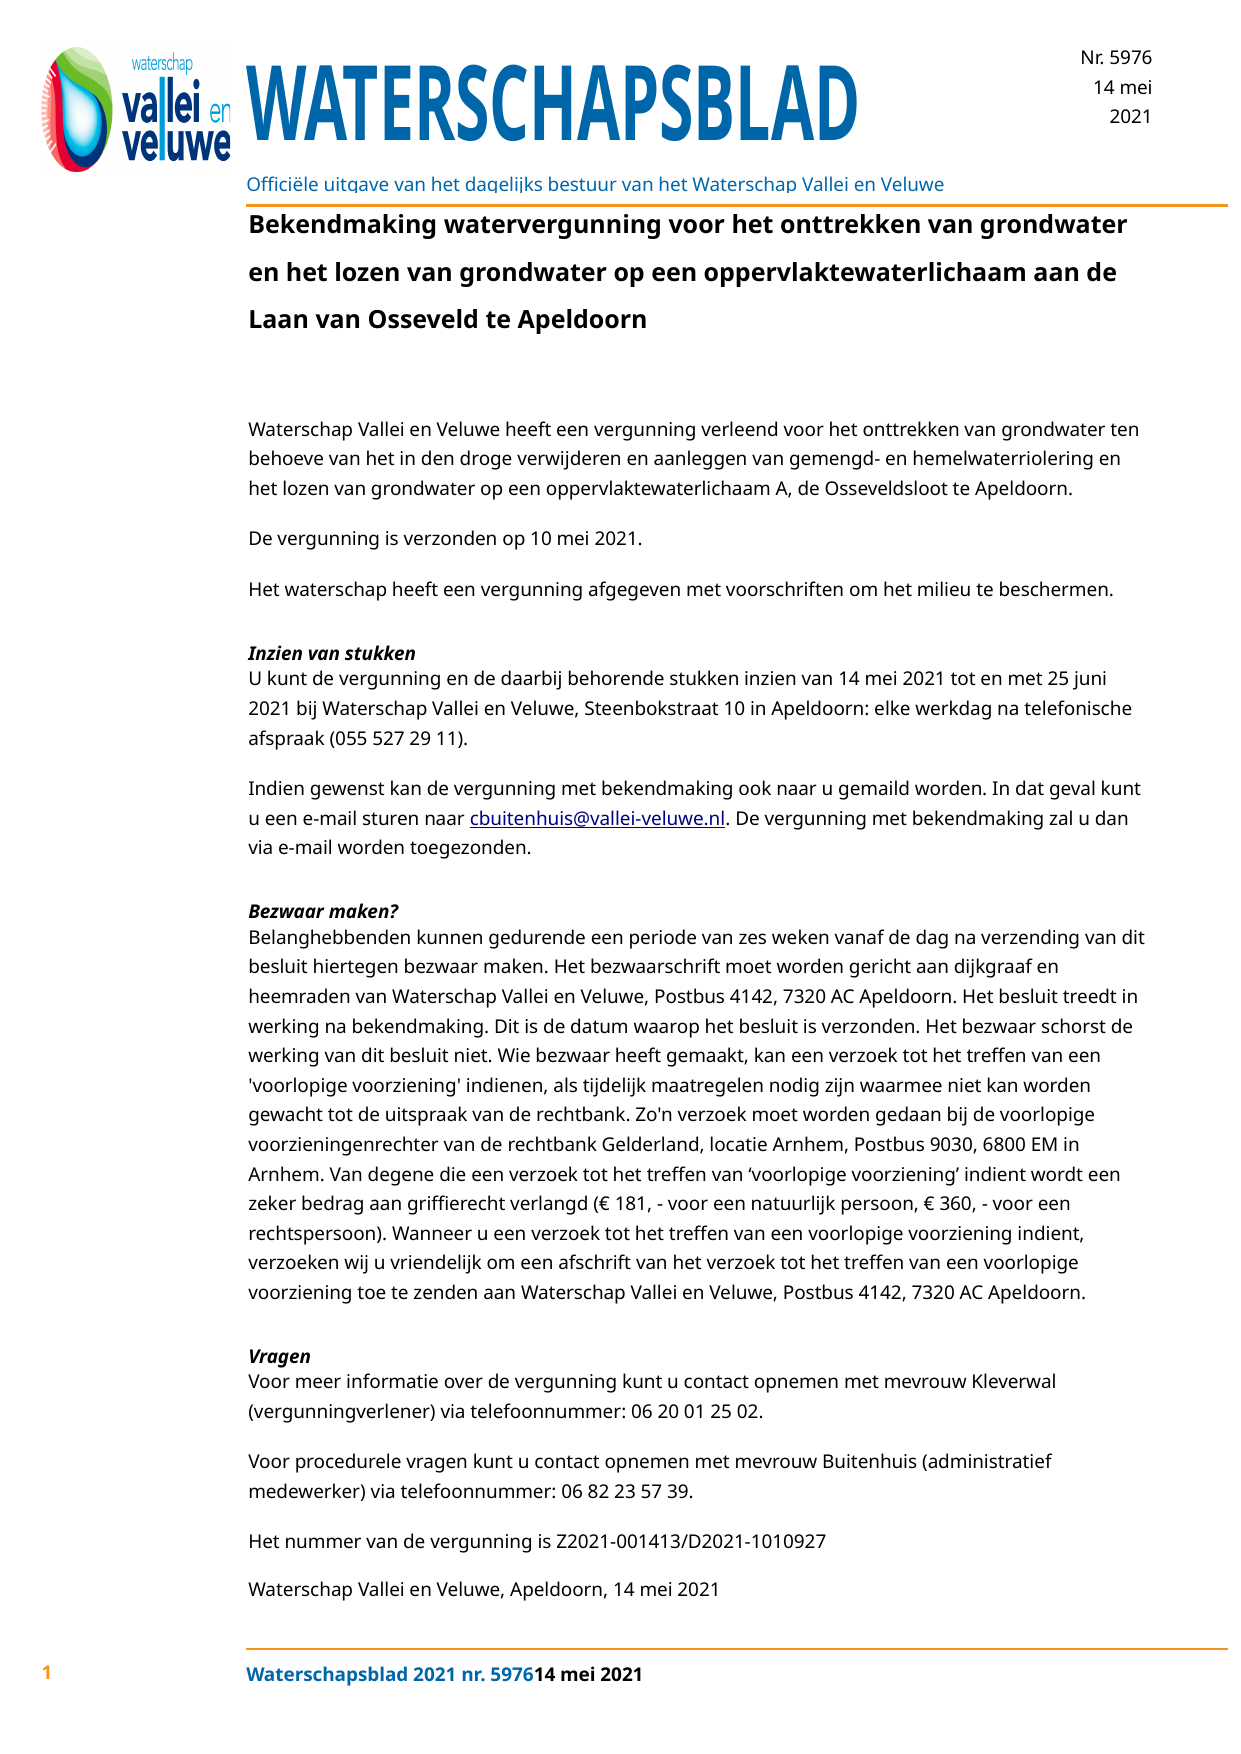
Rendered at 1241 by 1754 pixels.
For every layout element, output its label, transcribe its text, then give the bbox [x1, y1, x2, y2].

text Indien gewenst kan de vergunning met bekendmaking ook naar u gemaild worden. In dat geval kunt u een e-mail sturen naar cbuitenhuis@vallei-veluwe.nl. De vergunning met bekendmaking zal u dan via e-mail worden toegezonden. [248, 775, 1152, 860]
text Waterschap Vallei en Veluwe, Apeldoorn, 14 mei 2021 [248, 1577, 1152, 1602]
text Bezwaar maken? [248, 898, 1152, 924]
text Bekendmaking watervergunning voor het onttrekken van grondwater en het lozen van grondwater op een oppervlaktewaterlichaam aan de Laan van Osseveld te Apeldoorn [248, 207, 1152, 336]
text Het nummer van de vergunning is Z2021-001413/D2021-1010927 [248, 1529, 1152, 1554]
text Inzien van stukken [248, 640, 1152, 666]
text Voor meer informatie over de vergunning kunt u contact opnemen met mevrouw Kleverwal (vergunningverlener) via telefoonnummer: 06 20 01 25 02. [248, 1369, 1152, 1424]
text Vragen [248, 1343, 1152, 1369]
text Voor procedurele vragen kunt u contact opnemen met mevrouw Buitenhuis (administratief medewerker) via telefoonnummer: 06 82 23 57 39. [248, 1449, 1152, 1504]
text Belanghebbenden kunnen gedurende een periode van zes weken vanaf de dag na verzending van dit besluit hiertegen bezwaar maken. Het bezwaarschrift moet worden gericht aan dijkgraaf en heemraden van Waterschap Vallei en Veluwe, Postbus 4142, 7320 AC Apeldoorn. Het besluit treedt in werking na bekendmaking. Dit is de datum waarop het besluit is verzonden. Het bezwaar schorst de werking van dit besluit niet. Wie bezwaar heeft gemaakt, kan een verzoek tot het treffen van een 'voorlopige voorziening' indienen, als tijdelijk maatregelen nodig zijn waarmee niet kan worden gewacht tot de uitspraak van de rechtbank. Zo'n verzoek moet worden gedaan bij de voorlopige voorzieningenrechter van de rechtbank Gelderland, locatie Arnhem, Postbus 9030, 6800 EM in Arnhem. Van degene die een verzoek tot het treffen van ‘voorlopige voorziening’ indient wordt een zeker bedrag aan griffierecht verlangd (€ 181, - voor een natuurlijk persoon, € 360, - voor een rechtspersoon). Wanneer u een verzoek tot het treffen van een voorlopige voorziening indient, verzoeken wij u vriendelijk om een afschrift van het verzoek tot het treffen van een voorlopige voorziening toe te zenden aan Waterschap Vallei en Veluwe, Postbus 4142, 7320 AC Apeldoorn. [248, 924, 1152, 1305]
picture [41, 47, 231, 172]
text De vergunning is verzonden op 10 mei 2021. [248, 526, 1152, 551]
text Waterschap Vallei en Veluwe heeft een vergunning verleend voor het onttrekken van grondwater ten behoeve van het in den droge verwijderen en aanleggen van gemengd- en hemelwaterriolering en het lozen van grondwater op een oppervlaktewaterlichaam A, de Osseveldsloot te Apeldoorn. [248, 416, 1152, 501]
text U kunt de vergunning en de daarbij behorende stukken inzien van 14 mei 2021 tot en met 25 juni 2021 bij Waterschap Vallei en Veluwe, Steenbokstraat 10 in Apeldoorn: elke werkdag na telefonische afspraak (055 527 29 11). [248, 666, 1152, 751]
text Het waterschap heeft een vergunning afgegeven met voorschriften om het milieu te beschermen. [248, 576, 1152, 602]
